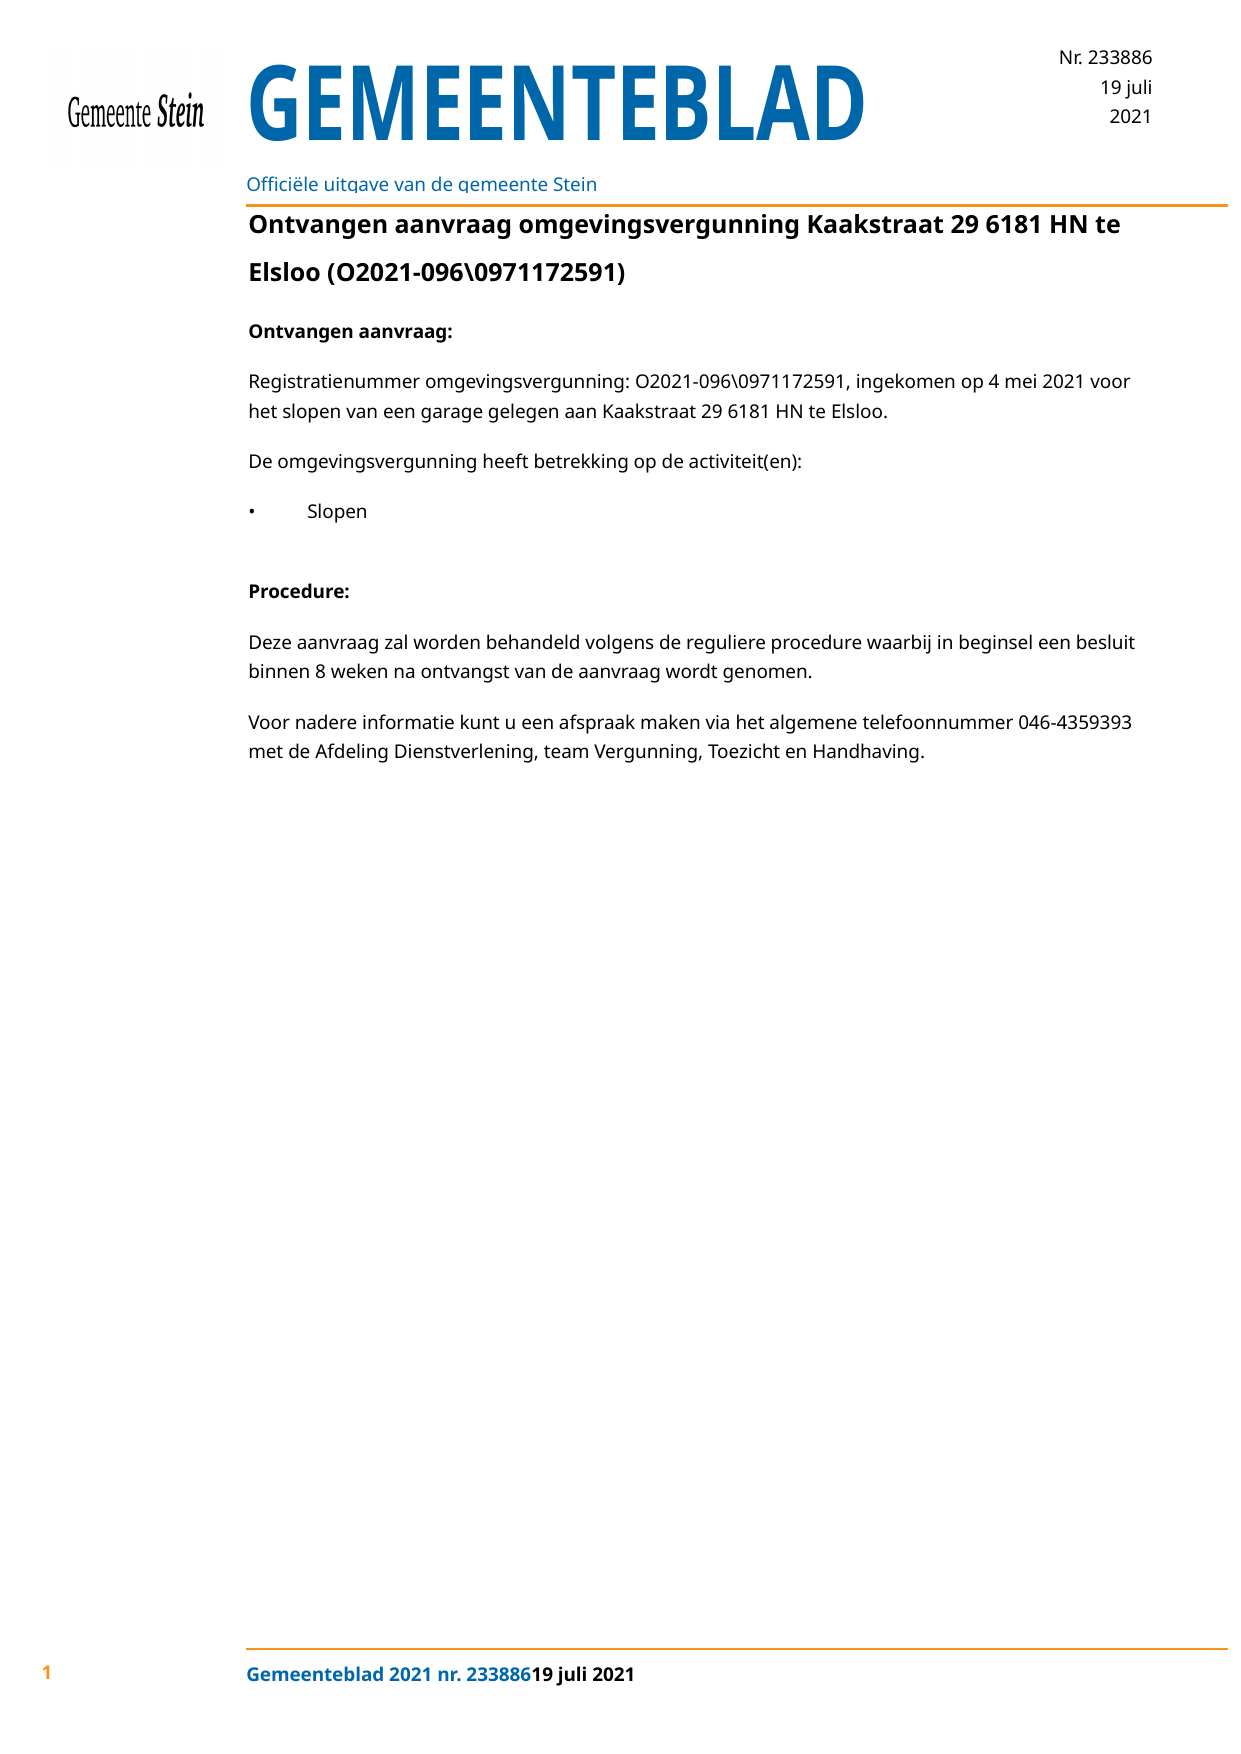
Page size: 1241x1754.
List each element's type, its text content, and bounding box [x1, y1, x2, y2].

text Ontvangen aanvraag: [248, 318, 1152, 344]
text Voor nadere informatie kunt u een afspraak maken via het algemene telefoonnummer 046-4359393 met de Afdeling Dienstverlening, team Vergunning, Toezicht en Handhaving. [248, 709, 1152, 764]
text Deze aanvraag zal worden behandeld volgens de reguliere procedure waarbij in beginsel een besluit binnen 8 weken na ontvangst van de aanvraag wordt genomen. [248, 629, 1152, 684]
text Procedure: [248, 579, 1152, 604]
text Ontvangen aanvraag omgevingsvergunning Kaakstraat 29 6181 HN te Elsloo (O2021-096\0971172591) [248, 207, 1152, 288]
text De omgevingsvergunning heeft betrekking op de activiteit(en): [248, 448, 1152, 474]
picture [41, 47, 231, 172]
list Slopen [248, 499, 1152, 524]
text Registratienummer omgevingsvergunning: O2021-096\0971172591, ingekomen op 4 mei 2021 voor het slopen van een garage gelegen aan Kaakstraat 29 6181 HN te Elsloo. [248, 368, 1152, 424]
